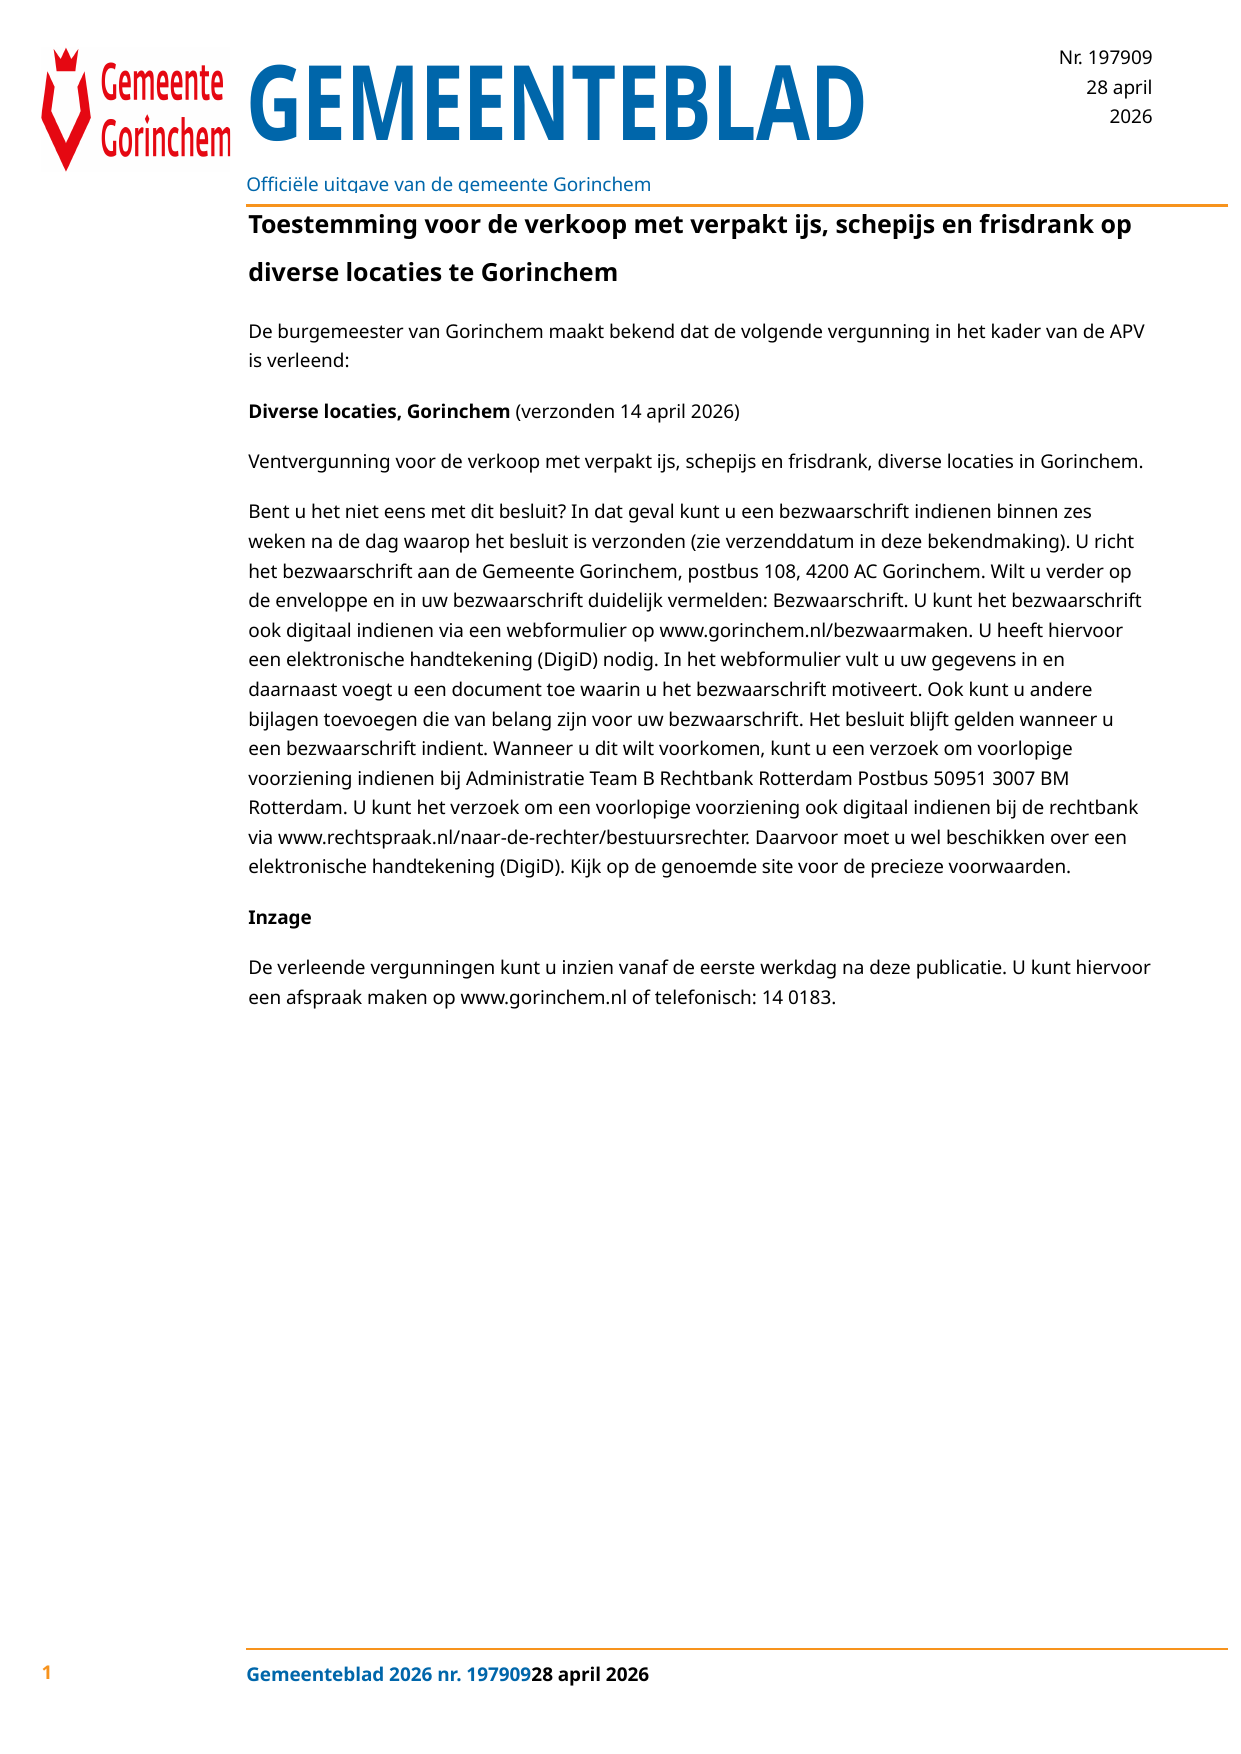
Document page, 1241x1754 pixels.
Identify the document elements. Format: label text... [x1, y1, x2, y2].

text Bent u het niet eens met dit besluit? In dat geval kunt u een bezwaarschrift indienen binnen zes weken na de dag waarop het besluit is verzonden (zie verzenddatum in deze bekendmaking). U richt het bezwaarschrift aan de Gemeente Gorinchem, postbus 108, 4200 AC Gorinchem. Wilt u verder op de enveloppe en in uw bezwaarschrift duidelijk vermelden: Bezwaarschrift. U kunt het bezwaarschrift ook digitaal indienen via een webformulier op www.gorinchem.nl/bezwaarmaken. U heeft hiervoor een elektronische handtekening (DigiD) nodig. In het webformulier vult u uw gegevens in en daarnaast voegt u een document toe waarin u het bezwaarschrift motiveert. Ook kunt u andere bijlagen toevoegen die van belang zijn voor uw bezwaarschrift. Het besluit blijft gelden wanneer u een bezwaarschrift indient. Wanneer u dit wilt voorkomen, kunt u een verzoek om voorlopige voorziening indienen bij Administratie Team B Rechtbank Rotterdam Postbus 50951 3007 BM Rotterdam. U kunt het verzoek om een voorlopige voorziening ook digitaal indienen bij de rechtbank via www.rechtspraak.nl/naar-de-rechter/bestuursrechter. Daarvoor moet u wel beschikken over een elektronische handtekening (DigiD). Kijk op de genoemde site voor de precieze voorwaarden. [248, 499, 1152, 879]
picture [41, 47, 231, 172]
text De burgemeester van Gorinchem maakt bekend dat de volgende vergunning in het kader van de APV is verleend: [248, 318, 1152, 373]
text Toestemming voor de verkoop met verpakt ijs, schepijs en frisdrank op diverse locaties te Gorinchem [248, 207, 1152, 288]
text Diverse locaties, Gorinchem (verzonden 14 april 2026) [248, 398, 1152, 424]
text Ventvergunning voor de verkoop met verpakt ijs, schepijs en frisdrank, diverse locaties in Gorinchem. [248, 448, 1152, 474]
text Inzage [248, 904, 1152, 930]
text De verleende vergunningen kunt u inzien vanaf de eerste werkdag na deze publicatie. U kunt hiervoor een afspraak maken op www.gorinchem.nl of telefonisch: 14 0183. [248, 954, 1152, 1010]
